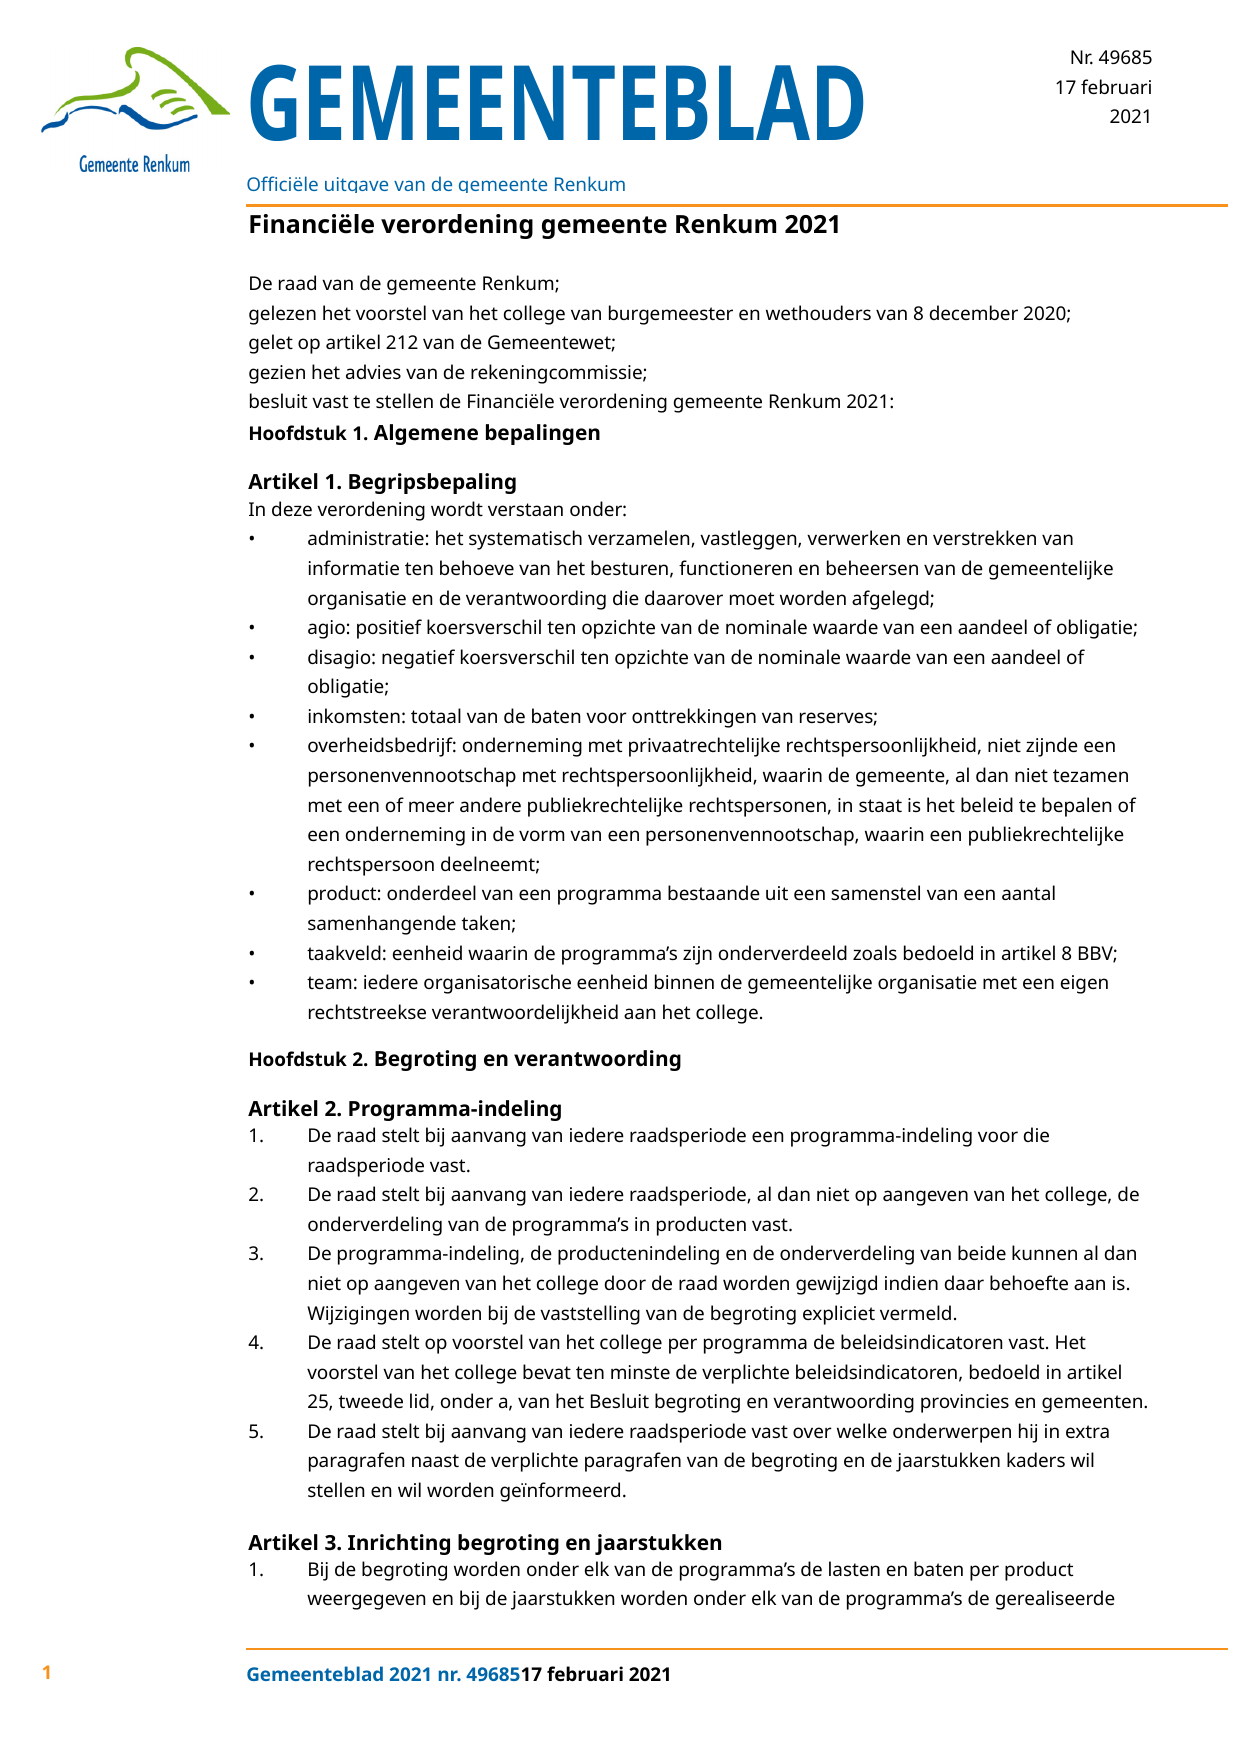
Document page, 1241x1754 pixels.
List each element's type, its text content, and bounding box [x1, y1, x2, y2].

list De raad stelt bij aanvang van iedere raadsperiode, al dan niet op aangeven van het college, de onderverdeling van de programma’s in producten vast. [248, 1181, 1152, 1237]
text Artikel 2. Programma-indeling [248, 1094, 1152, 1122]
text gelezen het voorstel van het college van burgemeester en wethouders van 8 december 2020; [248, 300, 1152, 326]
text Financiële verordening gemeente Renkum 2021 [248, 207, 1152, 241]
list De raad stelt op voorstel van het college per programma de beleidsindicatoren vast. Het voorstel van het college bevat ten minste de verplichte beleidsindicatoren, bedoeld in artikel 25, tweede lid, onder a, van het Besluit begroting en verantwoording provincies en gemeenten. [248, 1329, 1152, 1414]
list team: iedere organisatorische eenheid binnen de gemeentelijke organisatie met een eigen rechtstreekse verantwoordelijkheid aan het college. [248, 969, 1152, 1024]
text besluit vast te stellen de Financiële verordening gemeente Renkum 2021: [248, 389, 1152, 414]
text In deze verordening wordt verstaan onder: [248, 496, 1152, 522]
list De raad stelt bij aanvang van iedere raadsperiode vast over welke onderwerpen hij in extra paragrafen naast de verplichte paragrafen van de begroting en de jaarstukken kaders wil stellen en wil worden geïnformeerd. [248, 1418, 1152, 1503]
list disagio: negatief koersverschil ten opzichte van de nominale waarde van een aandeel of obligatie; [248, 644, 1152, 699]
list De raad stelt bij aanvang van iedere raadsperiode een programma-indeling voor die raadsperiode vast. [248, 1122, 1152, 1177]
list De programma-indeling, de productenindeling en de onderverdeling van beide kunnen al dan niet op aangeven van het college door de raad worden gewijzigd indien daar behoefte aan is. Wijzigingen worden bij de vaststelling van de begroting expliciet vermeld. [248, 1241, 1152, 1325]
list administratie: het systematisch verzamelen, vastleggen, verwerken en verstrekken van informatie ten behoeve van het besturen, functioneren en beheersen van de gemeentelijke organisatie en de verantwoording die daarover moet worden afgelegd; [248, 526, 1152, 610]
text Hoofdstuk 1. Algemene bepalingen [248, 418, 1152, 447]
text De raad van de gemeente Renkum; [248, 270, 1152, 296]
list overheidsbedrijf: onderneming met privaatrechtelijke rechtspersoonlijkheid, niet zijnde een personenvennootschap met rechtspersoonlijkheid, waarin de gemeente, al dan niet tezamen met een of meer andere publiekrechtelijke rechtspersonen, in staat is het beleid te bepalen of een onderneming in de vorm van een personenvennootschap, waarin een publiekrechtelijke rechtspersoon deelneemt; [248, 733, 1152, 877]
text Artikel 3. Inrichting begroting en jaarstukken [248, 1528, 1152, 1556]
list inkomsten: totaal van de baten voor onttrekkingen van reserves; [248, 703, 1152, 729]
text gelet op artikel 212 van de Gemeentewet; [248, 329, 1152, 355]
text Artikel 1. Begripsbepaling [248, 467, 1152, 496]
picture [41, 47, 231, 172]
list product: onderdeel van een programma bestaande uit een samenstel van een aantal samenhangende taken; [248, 881, 1152, 936]
list Bij de begroting worden onder elk van de programma’s de lasten en baten per product weergegeven en bij de jaarstukken worden onder elk van de programma’s de gerealiseerde [248, 1556, 1152, 1611]
list taakveld: eenheid waarin de programma’s zijn onderverdeeld zoals bedoeld in artikel 8 BBV; [248, 940, 1152, 965]
text Hoofdstuk 2. Begroting en verantwoording [248, 1044, 1152, 1073]
text gezien het advies van de rekeningcommissie; [248, 359, 1152, 385]
list agio: positief koersverschil ten opzichte van de nominale waarde van een aandeel of obligatie; [248, 614, 1152, 640]
